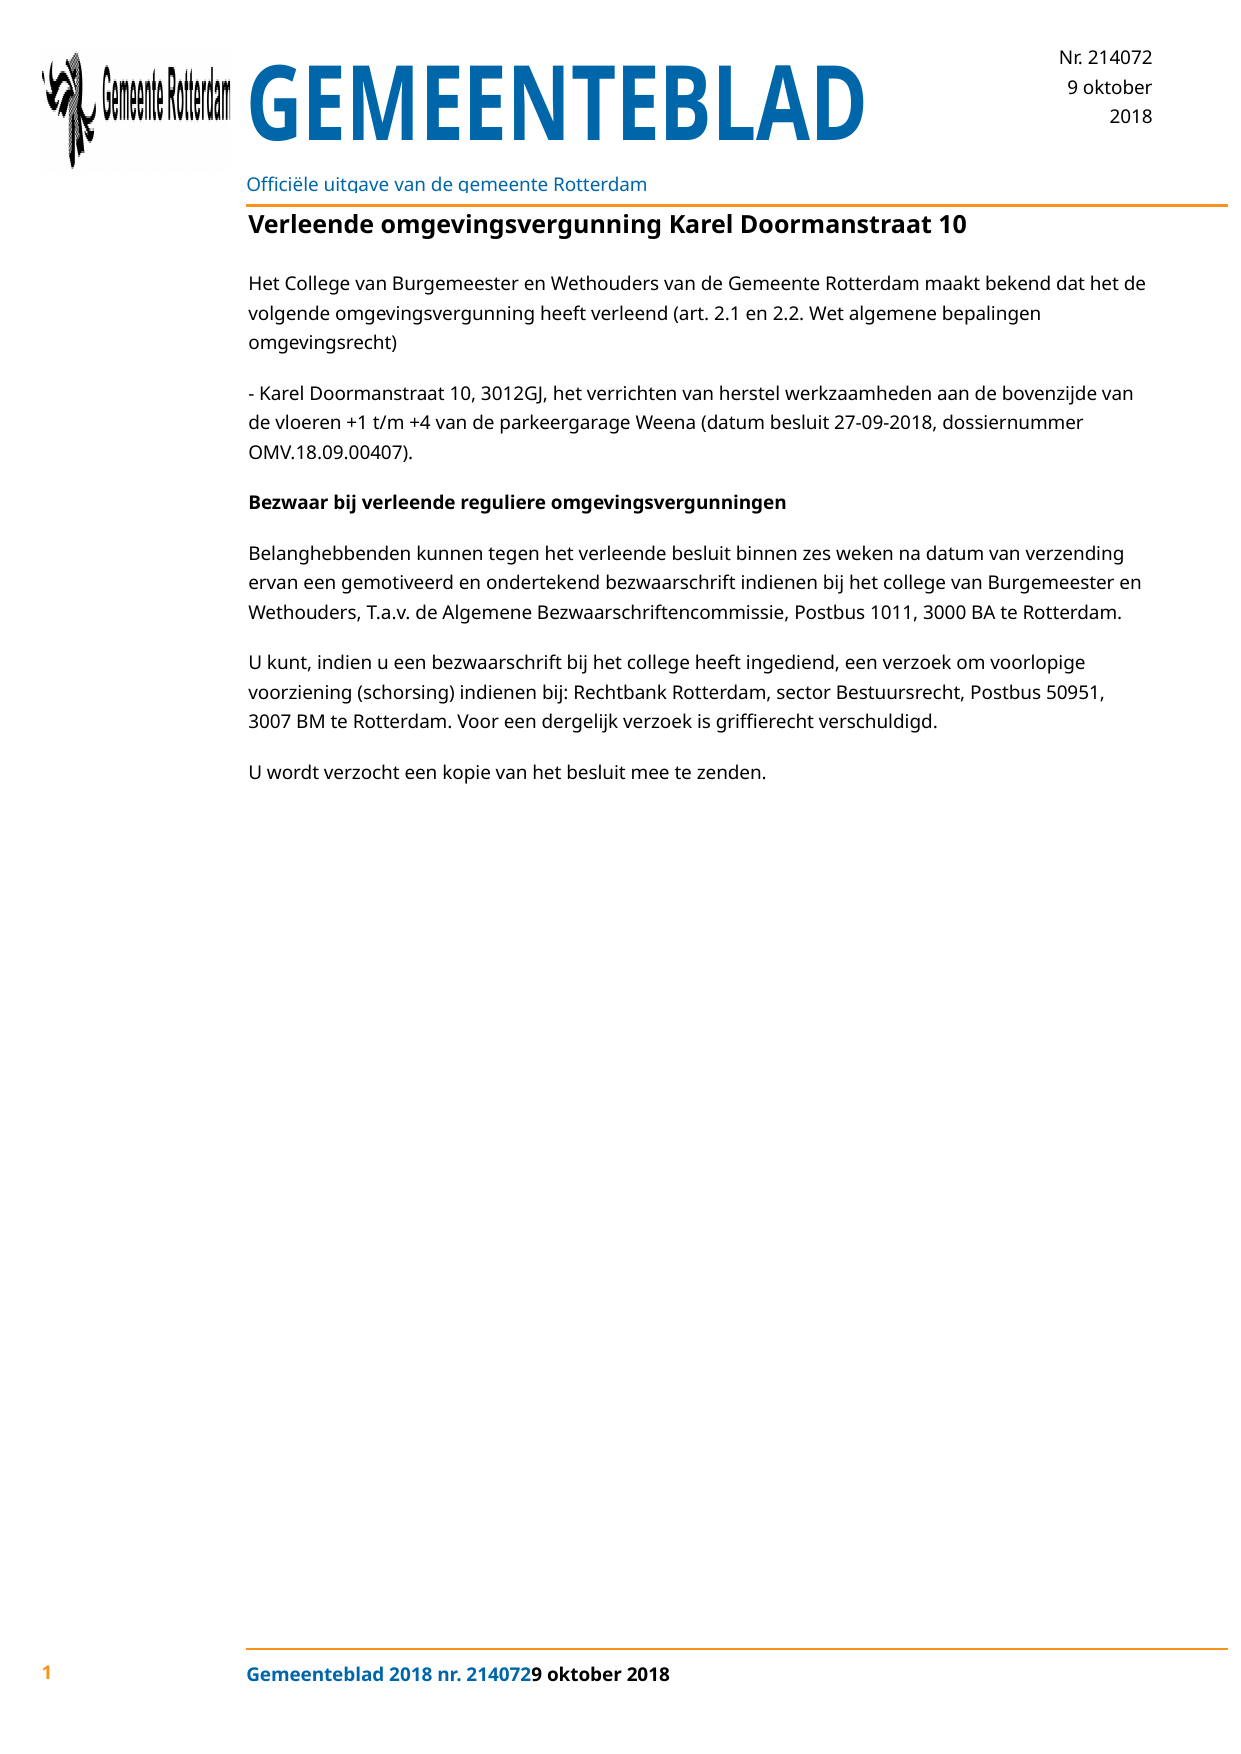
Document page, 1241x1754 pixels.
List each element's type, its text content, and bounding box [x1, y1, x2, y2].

text Verleende omgevingsvergunning Karel Doormanstraat 10 [248, 207, 1152, 241]
text U kunt, indien u een bezwaarschrift bij het college heeft ingediend, een verzoek om voorlopige voorziening (schorsing) indienen bij: Rechtbank Rotterdam, sector Bestuursrecht, Postbus 50951, 3007 BM te Rotterdam. Voor een dergelijk verzoek is griffierecht verschuldigd. [248, 649, 1152, 734]
text - Karel Doormanstraat 10, 3012GJ, het verrichten van herstel werkzaamheden aan de bovenzijde van de vloeren +1 t/m +4 van de parkeergarage Weena (datum besluit 27-09-2018, dossiernummer OMV.18.09.00407). [248, 380, 1152, 465]
picture [41, 47, 231, 172]
text U wordt verzocht een kopie van het besluit mee te zenden. [248, 759, 1152, 785]
text Bezwaar bij verleende reguliere omgevingsvergunningen [248, 489, 1152, 515]
text Het College van Burgemeester en Wethouders van de Gemeente Rotterdam maakt bekend dat het de volgende omgevingsvergunning heeft verleend (art. 2.1 en 2.2. Wet algemene bepalingen omgevingsrecht) [248, 270, 1152, 355]
text Belanghebbenden kunnen tegen het verleende besluit binnen zes weken na datum van verzending ervan een gemotiveerd en ondertekend bezwaarschrift indienen bij het college van Burgemeester en Wethouders, T.a.v. de Algemene Bezwaarschriftencommissie, Postbus 1011, 3000 BA te Rotterdam. [248, 540, 1152, 625]
